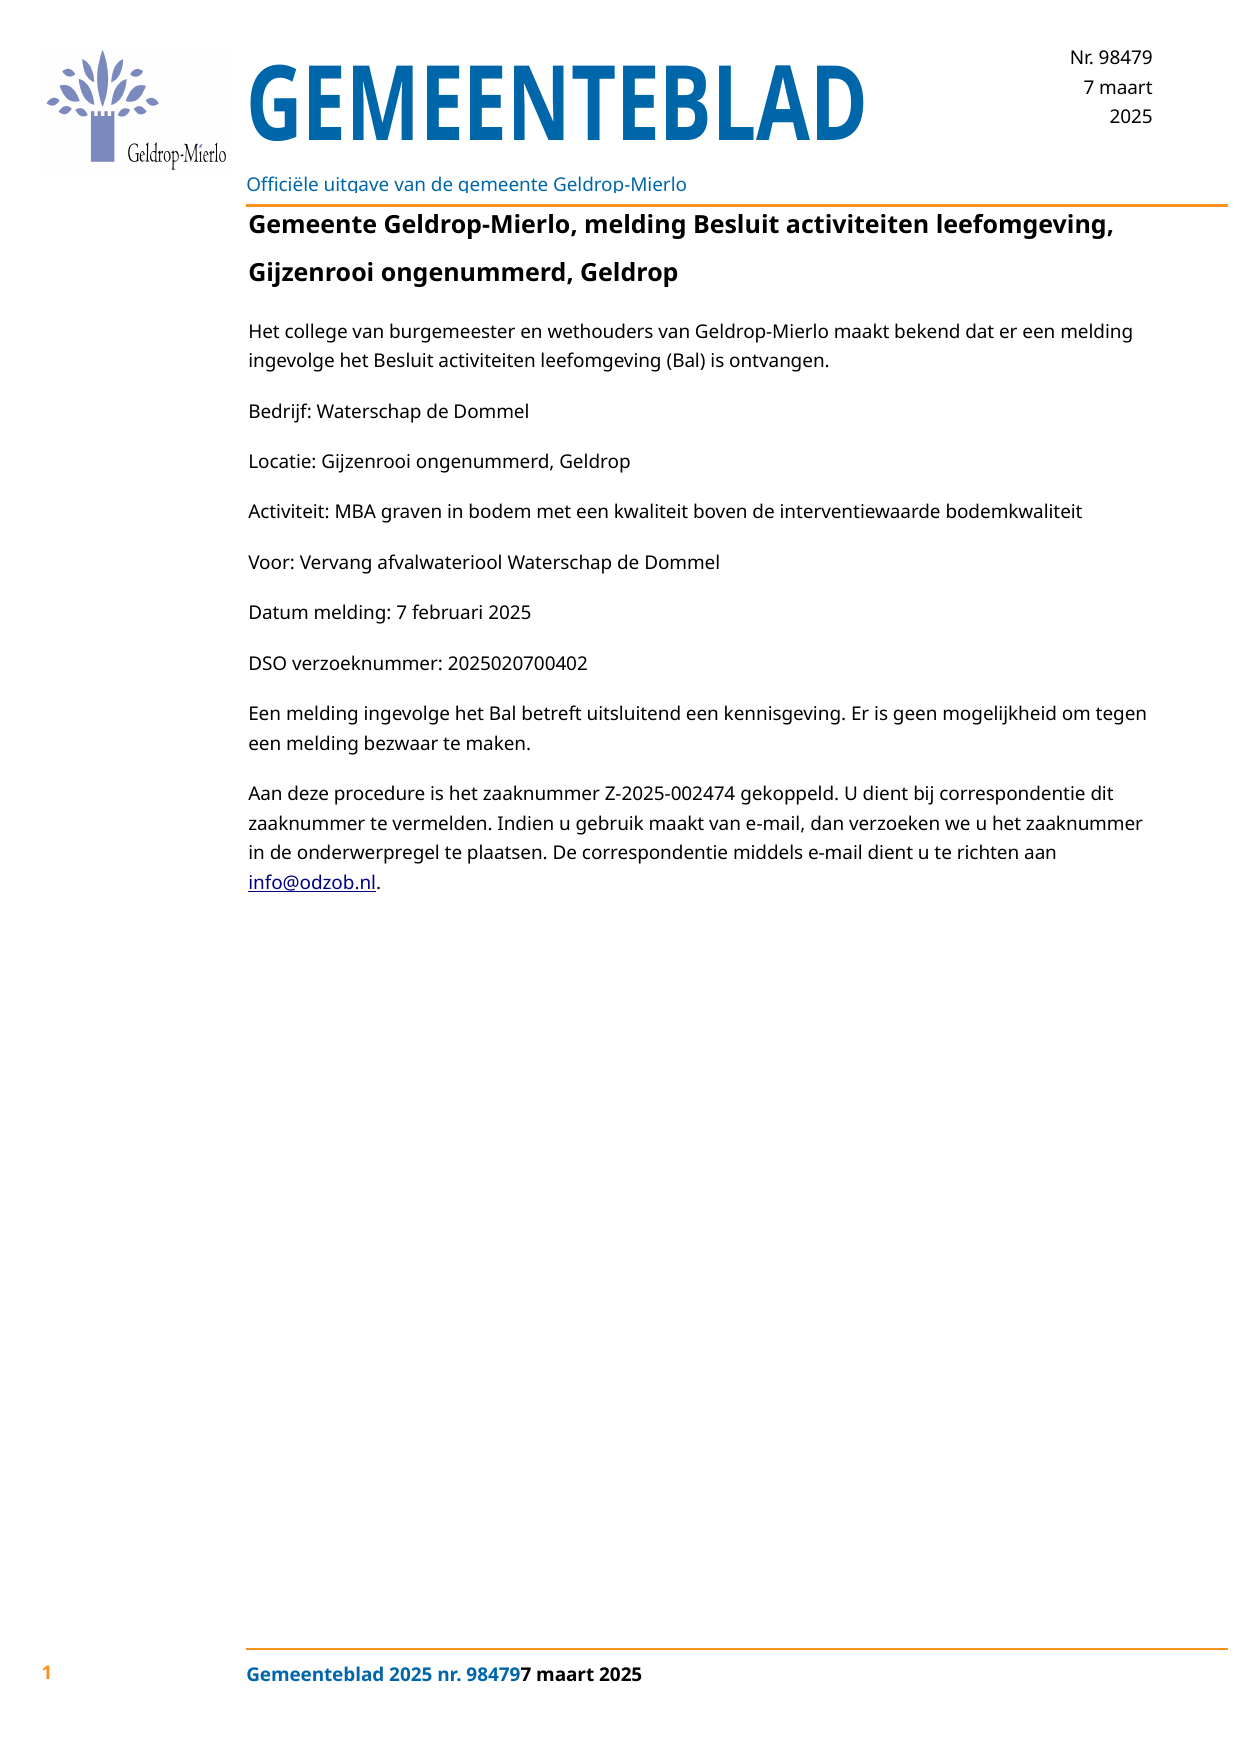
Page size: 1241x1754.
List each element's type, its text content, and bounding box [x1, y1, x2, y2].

text Voor: Vervang afvalwateriool Waterschap de Dommel [248, 549, 1152, 575]
text Aan deze procedure is het zaaknummer Z-2025-002474 gekoppeld. U dient bij correspondentie dit zaaknummer te vermelden. Indien u gebruik maakt van e-mail, dan verzoeken we u het zaaknummer in de onderwerpregel te plaatsen. De correspondentie middels e-mail dient u te richten aan info@odzob.nl. [248, 780, 1152, 895]
text Een melding ingevolge het Bal betreft uitsluitend een kennisgeving. Er is geen mogelijkheid om tegen een melding bezwaar te maken. [248, 700, 1152, 756]
text Datum melding: 7 februari 2025 [248, 599, 1152, 625]
text DSO verzoeknummer: 2025020700402 [248, 650, 1152, 676]
picture [41, 47, 231, 172]
text Locatie: Gijzenrooi ongenummerd, Geldrop [248, 448, 1152, 474]
text Het college van burgemeester en wethouders van Geldrop-Mierlo maakt bekend dat er een melding ingevolge het Besluit activiteiten leefomgeving (Bal) is ontvangen. [248, 318, 1152, 373]
text Bedrijf: Waterschap de Dommel [248, 398, 1152, 424]
text Activiteit: MBA graven in bodem met een kwaliteit boven de interventiewaarde bodemkwaliteit [248, 499, 1152, 524]
text Gemeente Geldrop-Mierlo, melding Besluit activiteiten leefomgeving, Gijzenrooi ongenummerd, Geldrop [248, 207, 1152, 288]
